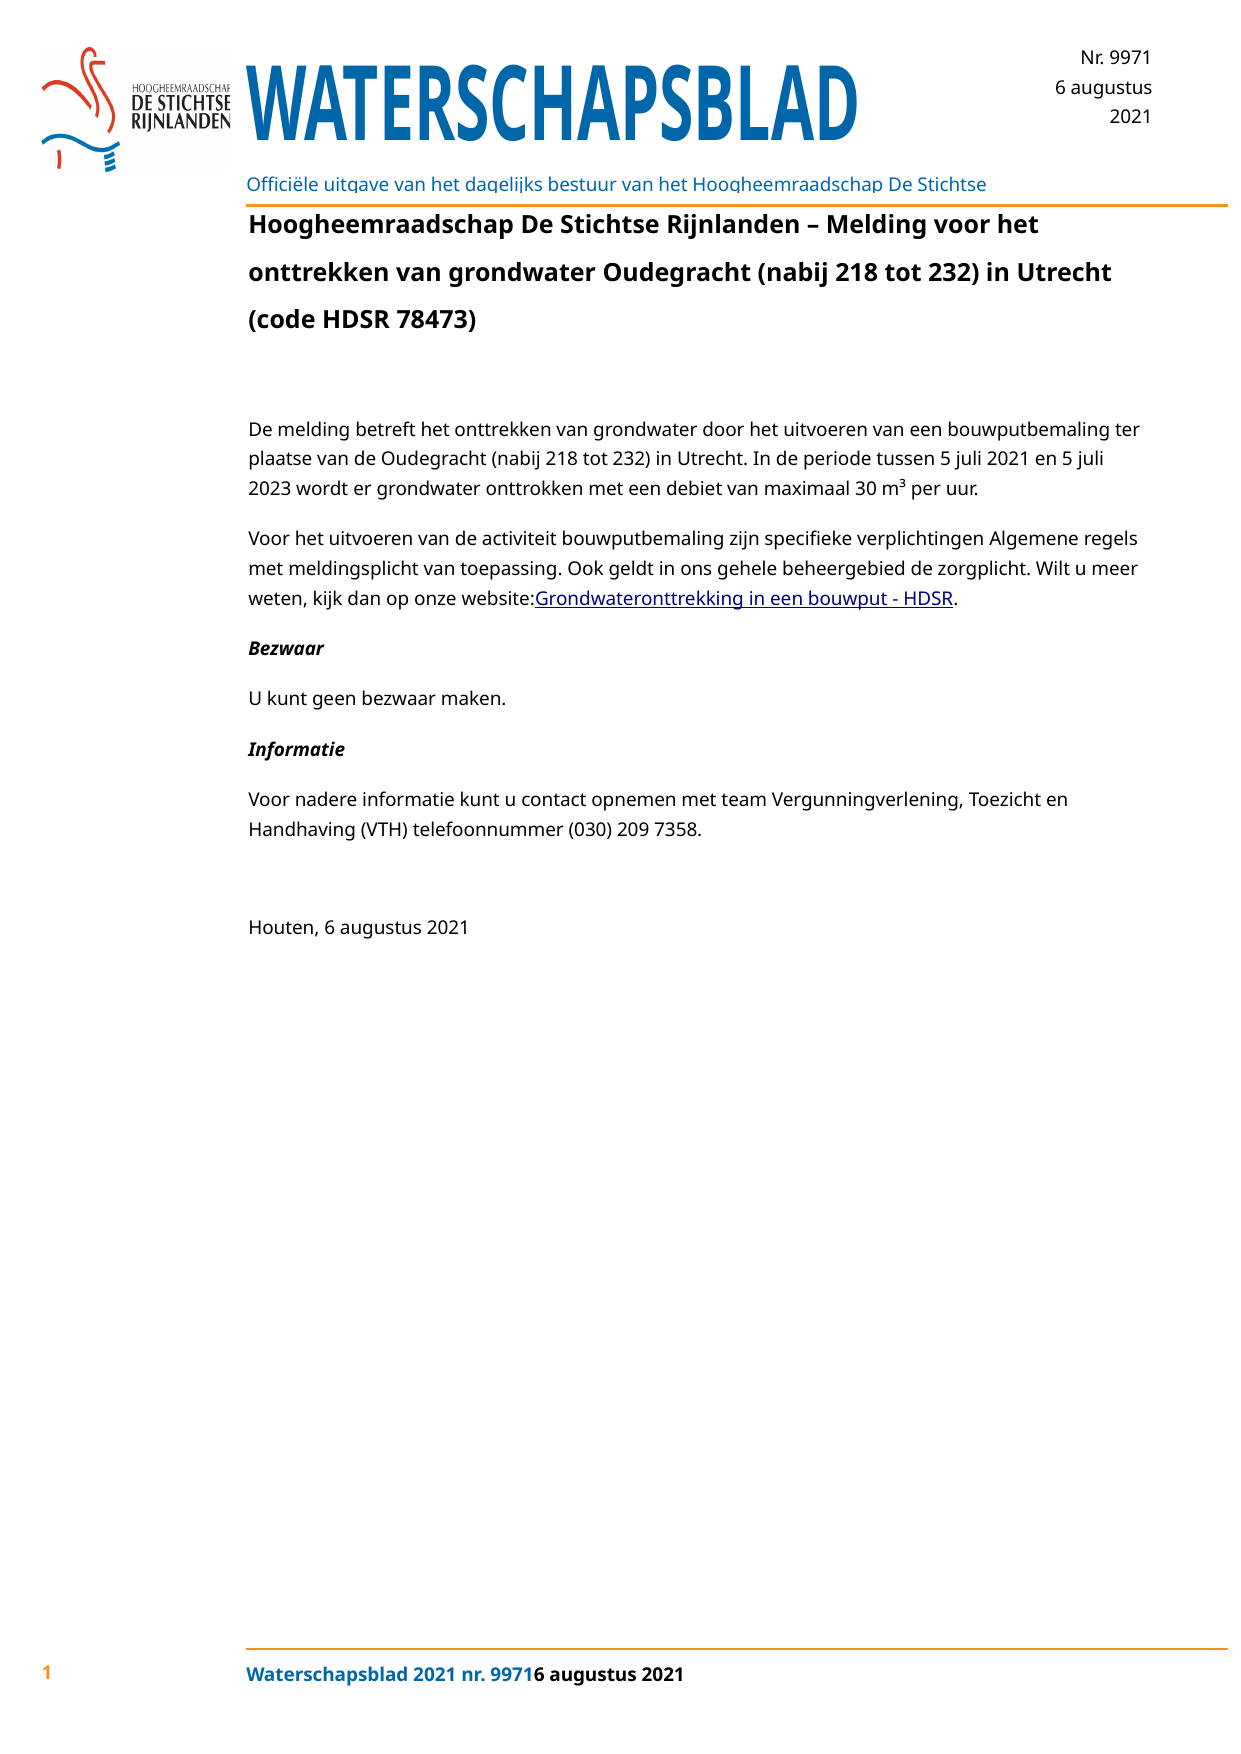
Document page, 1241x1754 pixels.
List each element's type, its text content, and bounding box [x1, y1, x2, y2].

text Informatie [248, 736, 1152, 762]
text Voor het uitvoeren van de activiteit bouwputbemaling zijn specifieke verplichtingen Algemene regels met meldingsplicht van toepassing. Ook geldt in ons gehele beheergebied de zorgplicht. Wilt u meer weten, kijk dan op onze website:Grondwateronttrekking in een bouwput - HDSR. [248, 526, 1152, 610]
picture [41, 47, 231, 172]
text U kunt geen bezwaar maken. [248, 686, 1152, 711]
text Hoogheemraadschap De Stichtse Rijnlanden – Melding voor het onttrekken van grondwater Oudegracht (nabij 218 tot 232) in Utrecht (code HDSR 78473) [248, 207, 1152, 336]
text Bezwaar [248, 635, 1152, 661]
text Voor nadere informatie kunt u contact opnemen met team Vergunningverlening, Toezicht en Handhaving (VTH) telefoonnummer (030) 209 7358. [248, 786, 1152, 842]
text Houten, 6 augustus 2021 [248, 914, 1152, 940]
text De melding betreft het onttrekken van grondwater door het uitvoeren van een bouwputbemaling ter plaatse van de Oudegracht (nabij 218 tot 232) in Utrecht. In de periode tussen 5 juli 2021 en 5 juli 2023 wordt er grondwater onttrokken met een debiet van maximaal 30 m³ per uur. [248, 416, 1152, 501]
